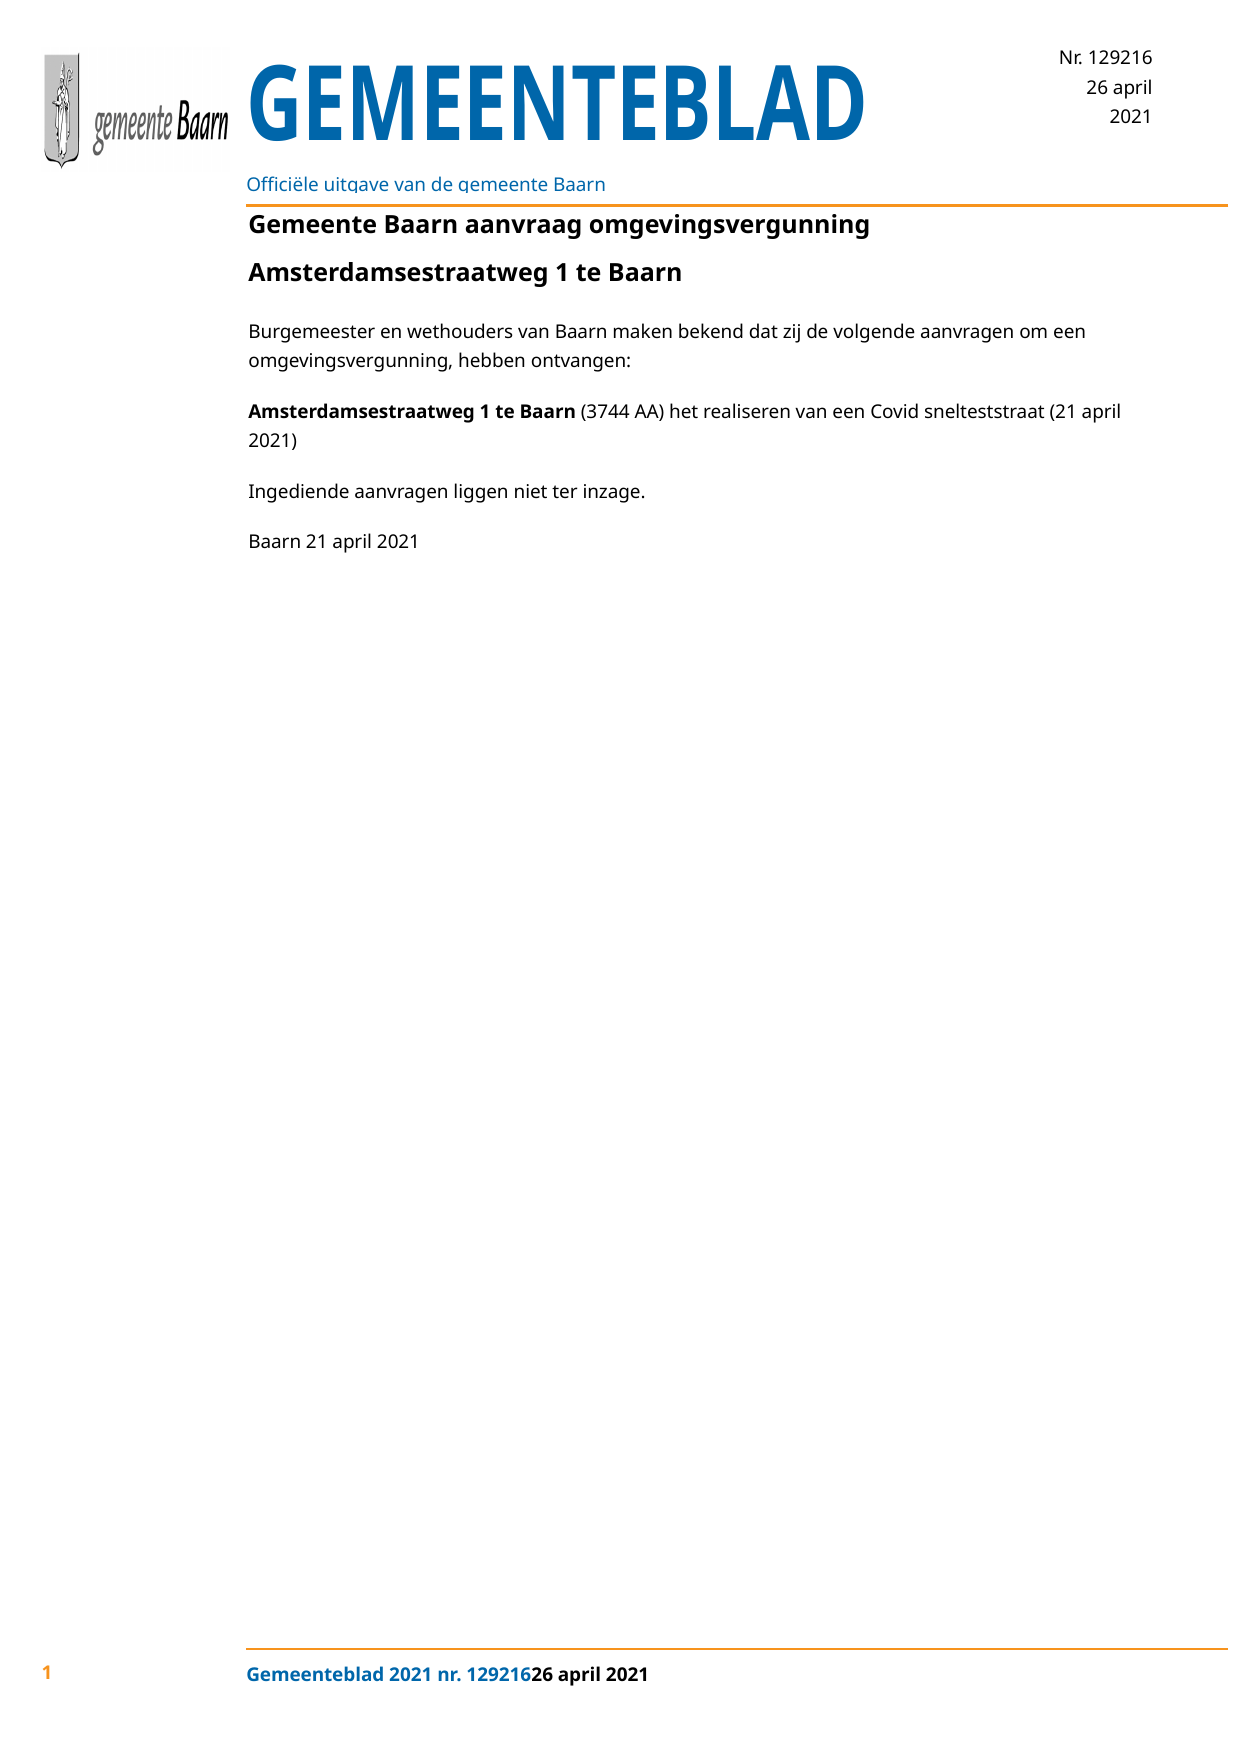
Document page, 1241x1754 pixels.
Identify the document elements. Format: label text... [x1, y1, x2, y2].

text Amsterdamsestraatweg 1 te Baarn (3744 AA) het realiseren van een Covid snelteststraat (21 april 2021) [248, 398, 1152, 453]
text Burgemeester en wethouders van Baarn maken bekend dat zij de volgende aanvragen om een omgevingsvergunning, hebben ontvangen: [248, 318, 1152, 373]
picture [41, 47, 231, 172]
text Baarn 21 april 2021 [248, 528, 1152, 554]
text Gemeente Baarn aanvraag omgevingsvergunning Amsterdamsestraatweg 1 te Baarn [248, 207, 1152, 288]
text Ingediende aanvragen liggen niet ter inzage. [248, 478, 1152, 504]
